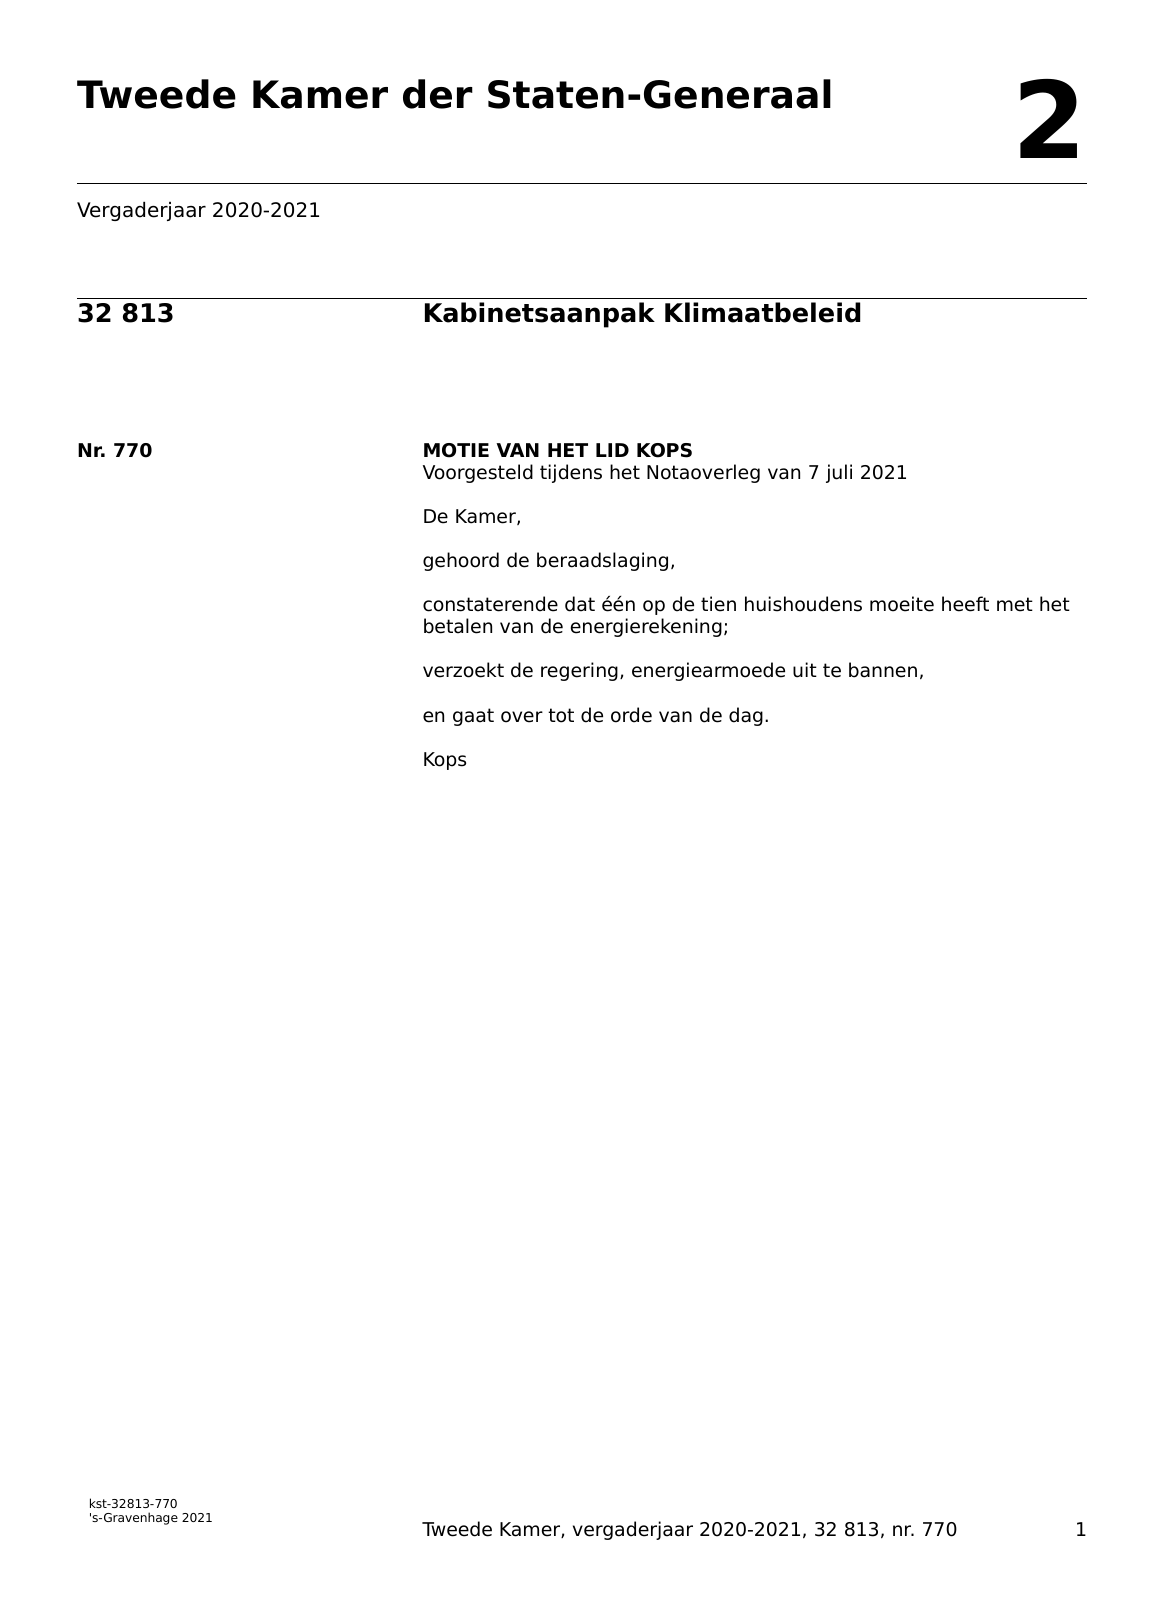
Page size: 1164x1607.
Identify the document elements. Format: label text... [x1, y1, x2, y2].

table_header 2 [886, 59, 1087, 183]
text Voorgesteld tijdens het Notaoverleg van 7 juli 2021 [422, 462, 1087, 484]
text kst-32813-770 [88, 1497, 323, 1511]
table_header Tweede Kamer der Staten-Generaal [77, 59, 886, 183]
text De Kamer, [422, 506, 1087, 528]
subtitle Nr. 770 MOTIE VAN HET LID KOPS [77, 440, 1087, 462]
text en gaat over tot de orde van de dag. [422, 704, 1087, 726]
text gehoord de beraadslaging, [422, 550, 1087, 572]
subtitle 32 813 Kabinetsaanpak Klimaatbeleid [77, 299, 1087, 329]
text Kops [422, 749, 1087, 771]
text constaterende dat één op de tien huishoudens moeite heeft met het betalen van de energierekening; [422, 594, 1087, 638]
table_cell Vergaderjaar 2020-2021 [77, 184, 1087, 298]
text 's-Gravenhage 2021 [88, 1511, 323, 1525]
text verzoekt de regering, energiearmoede uit te bannen, [422, 660, 1087, 682]
